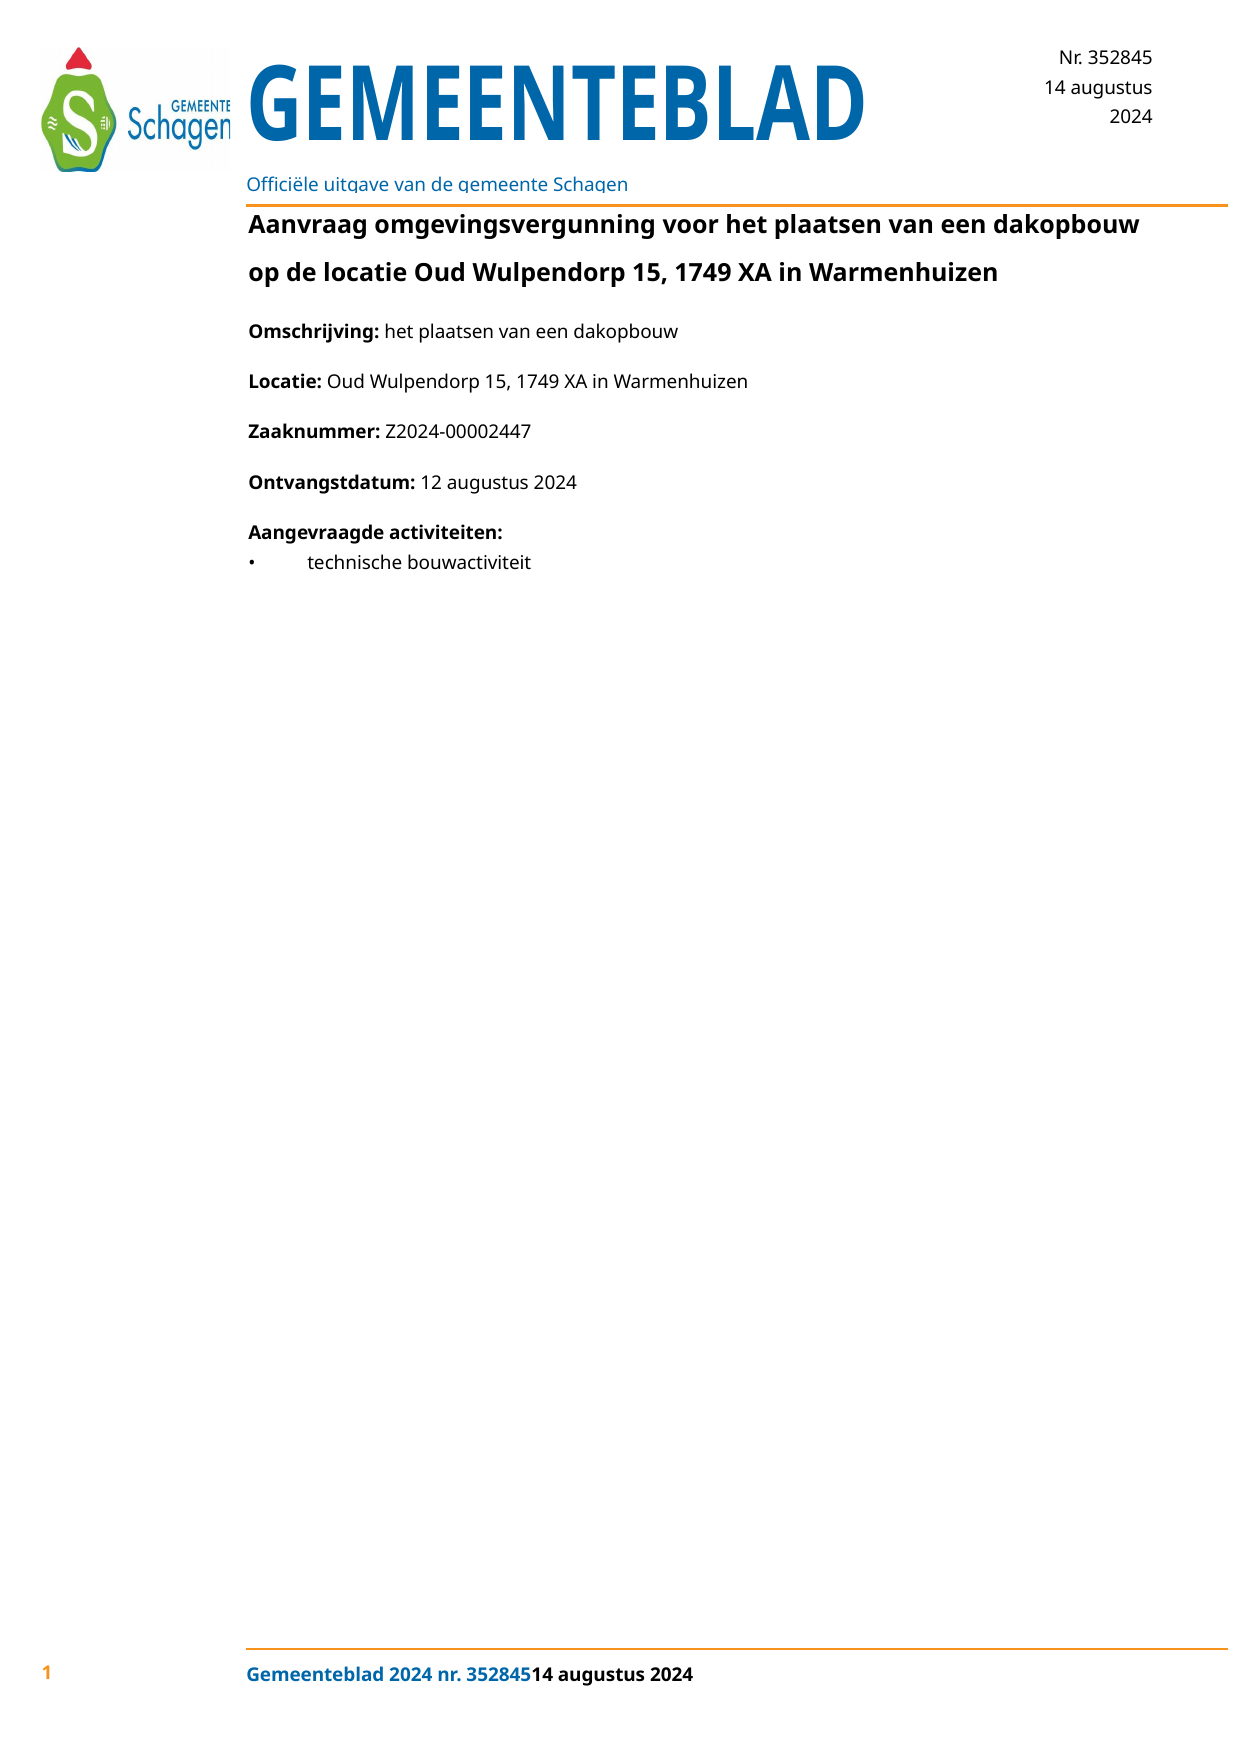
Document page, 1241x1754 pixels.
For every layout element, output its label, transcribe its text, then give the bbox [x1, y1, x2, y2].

text Zaaknummer: Z2024-00002447 [248, 419, 1152, 444]
text Aanvraag omgevingsvergunning voor het plaatsen van een dakopbouw op de locatie Oud Wulpendorp 15, 1749 XA in Warmenhuizen [248, 207, 1152, 288]
text Locatie: Oud Wulpendorp 15, 1749 XA in Warmenhuizen [248, 368, 1152, 394]
list technische bouwactiviteit [248, 549, 1152, 575]
text Omschrijving: het plaatsen van een dakopbouw [248, 318, 1152, 344]
picture [41, 47, 231, 172]
text Aangevraagde activiteiten: [248, 519, 1152, 545]
text Ontvangstdatum: 12 augustus 2024 [248, 469, 1152, 495]
